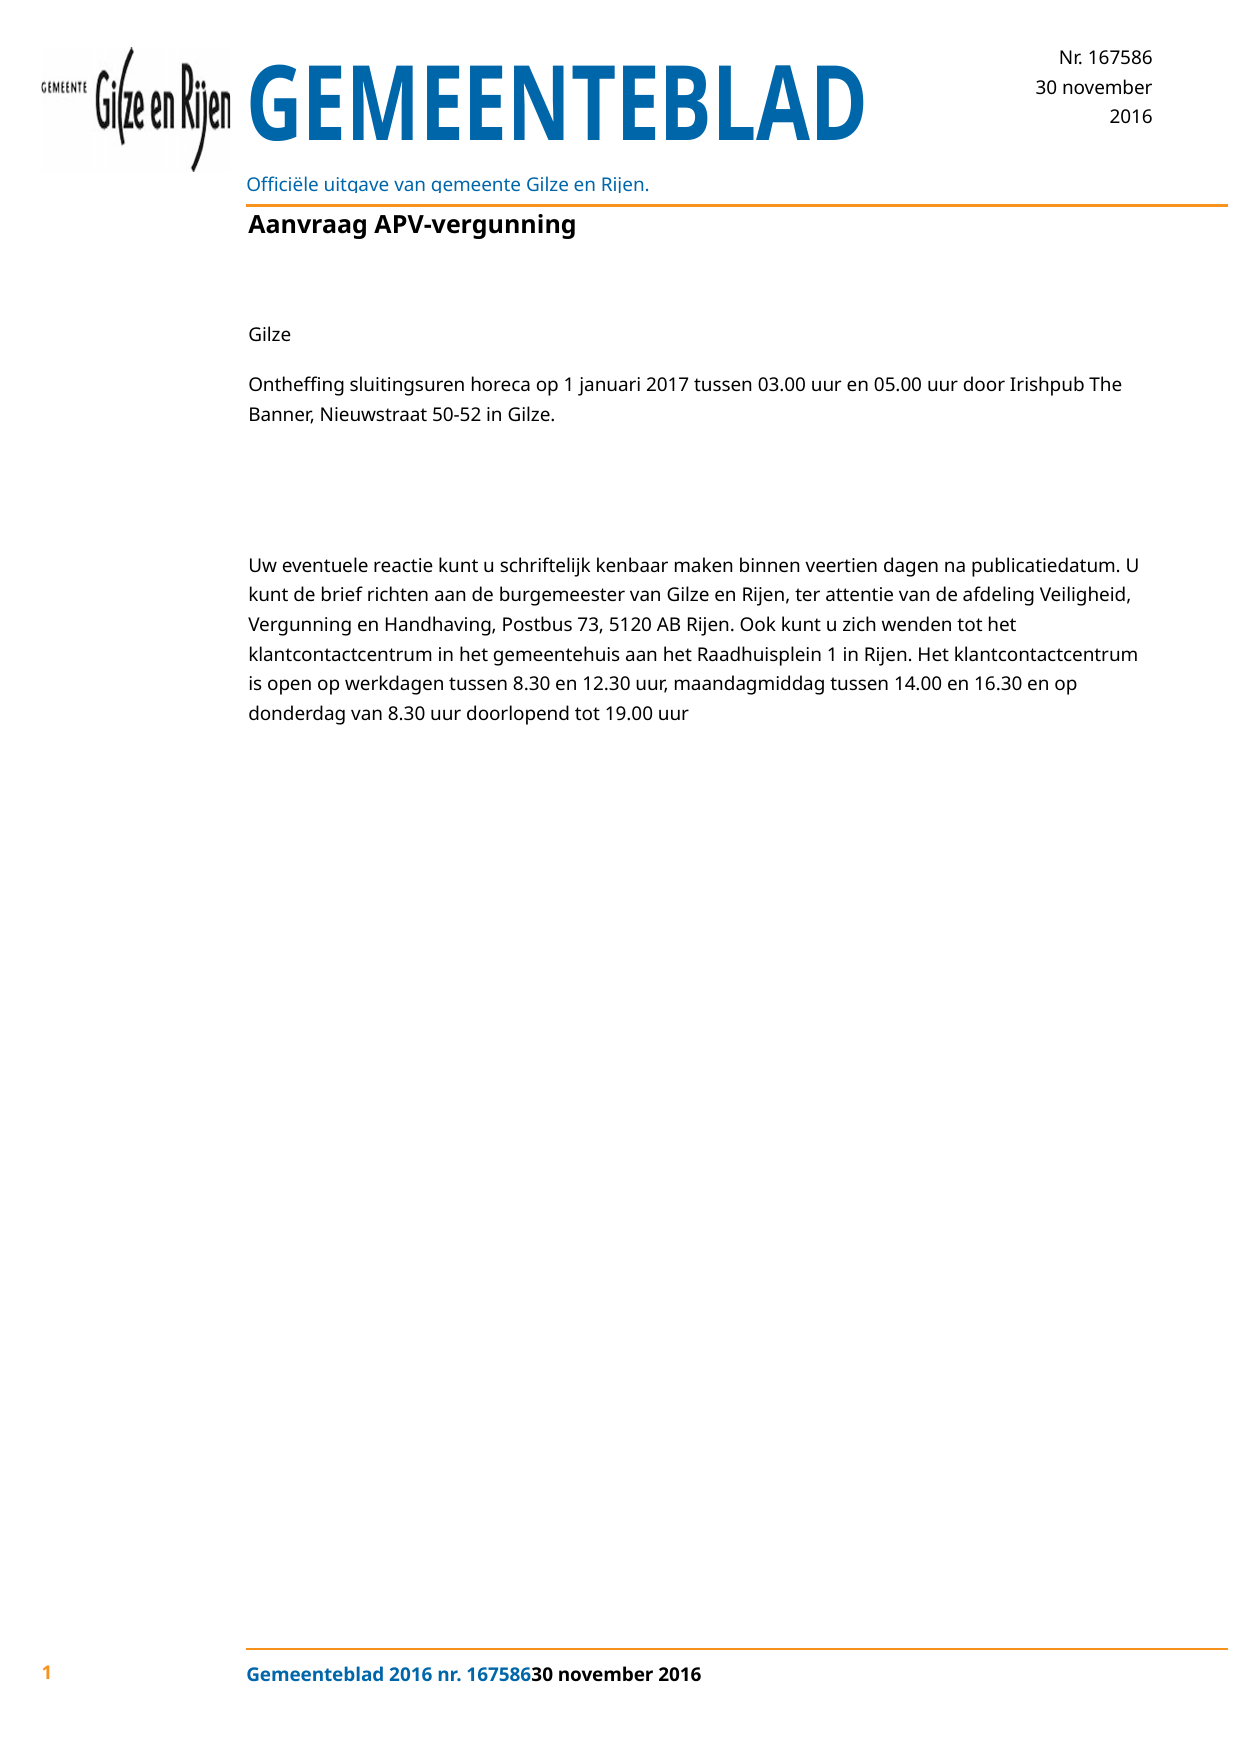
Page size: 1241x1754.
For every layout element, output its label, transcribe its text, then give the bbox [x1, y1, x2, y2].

text Ontheffing sluitingsuren horeca op 1 januari 2017 tussen 03.00 uur en 05.00 uur door Irishpub The Banner, Nieuwstraat 50-52 in Gilze. [248, 371, 1152, 426]
text Gilze [248, 321, 1152, 346]
text Uw eventuele reactie kunt u schriftelijk kenbaar maken binnen veertien dagen na publicatiedatum. U kunt de brief richten aan de burgemeester van Gilze en Rijen, ter attentie van de afdeling Veiligheid, Vergunning en Handhaving, Postbus 73, 5120 AB Rijen. Ook kunt u zich wenden tot het klantcontactcentrum in het gemeentehuis aan het Raadhuisplein 1 in Rijen. Het klantcontactcentrum is open op werkdagen tussen 8.30 en 12.30 uur, maandagmiddag tussen 14.00 en 16.30 en op donderdag van 8.30 uur doorlopend tot 19.00 uur [248, 552, 1152, 726]
picture [41, 47, 231, 172]
text Aanvraag APV-vergunning [248, 207, 1152, 241]
